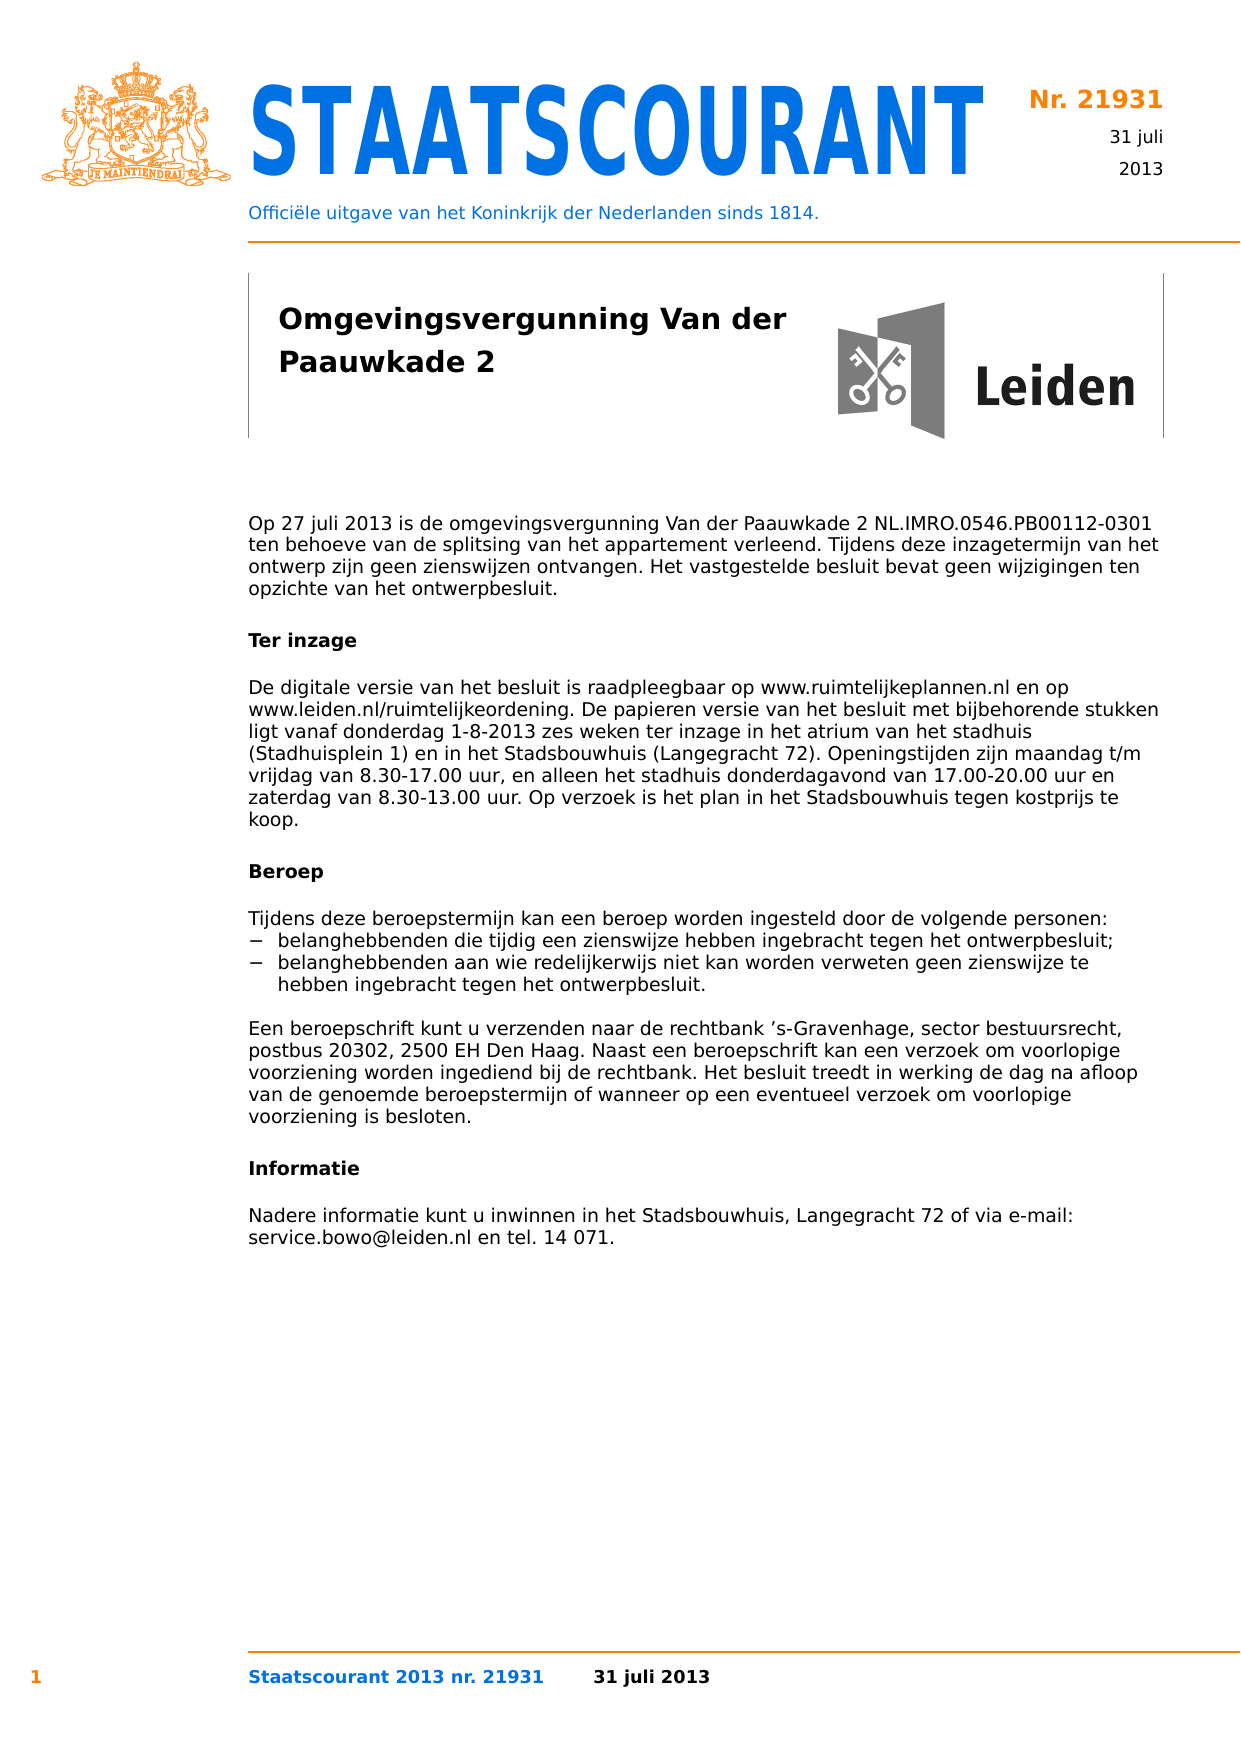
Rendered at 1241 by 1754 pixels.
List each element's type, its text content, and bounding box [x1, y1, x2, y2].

text Een beroepschrift kunt u verzenden naar de rechtbank ’s-Gravenhage, sector bestuursrecht, postbus 20302, 2500 EH Den Haag. Naast een beroepschrift kan een verzoek om voorlopige voorziening worden ingediend bij de rechtbank. Het besluit treedt in werking de dag na afloop van de genoemde beroepstermijn of wanneer op een eventueel verzoek om voorlopige voorziening is besloten. [248, 1018, 1163, 1128]
text − belanghebbenden aan wie redelijkerwijs niet kan worden verweten geen zienswijze te hebben ingebracht tegen het ontwerpbesluit. [248, 952, 1163, 996]
subtitle Omgevingsvergunning Van der Paauwkade 2 [249, 273, 1163, 438]
subtitle Ter inzage [248, 630, 1163, 652]
table_cell 31 juli [998, 121, 1240, 153]
text Tijdens deze beroepstermijn kan een beroep worden ingesteld door de volgende personen: [248, 908, 1163, 930]
text − belanghebbenden die tijdig een zienswijze hebben ingebracht tegen het ontwerpbesluit; [248, 930, 1163, 952]
table_header Nr. 21931 [998, 62, 1240, 121]
picture [41, 62, 231, 186]
text De digitale versie van het besluit is raadpleegbaar op www.ruimtelijkeplannen.nl en op www.leiden.nl/ruimtelijkeordening. De papieren versie van het besluit met bijbehorende stukken ligt vanaf donderdag 1-8-2013 zes weken ter inzage in het atrium van het stadhuis (Stadhuisplein 1) en in het Stadsbouwhuis (Langegracht 72). Openingstijden zijn maandag t/m vrijdag van 8.30-17.00 uur, en alleen het stadhuis donderdagavond van 17.00-20.00 uur en zaterdag van 8.30-13.00 uur. Op verzoek is het plan in het Stadsbouwhuis tegen kostprijs te koop. [248, 677, 1163, 831]
table_header STAATSCOURANT [248, 62, 998, 203]
text Nadere informatie kunt u inwinnen in het Stadsbouwhuis, Langegracht 72 of via e-mail: service.bowo@leiden.nl en tel. 14 071. [248, 1205, 1163, 1249]
subtitle Beroep [248, 861, 1163, 883]
picture [838, 302, 1134, 439]
table_header [25, 62, 248, 241]
text Op 27 juli 2013 is de omgevingsvergunning Van der Paauwkade 2 NL.IMRO.0546.PB00112-0301 ten behoeve van de splitsing van het appartement verleend. Tijdens deze inzagetermijn van het ontwerp zijn geen zienswijzen ontvangen. Het vastgestelde besluit bevat geen wijzigingen ten opzichte van het ontwerpbesluit. [248, 512, 1163, 600]
subtitle Informatie [248, 1158, 1163, 1180]
table_cell 2013 [998, 153, 1240, 203]
table_cell Officiële uitgave van het Koninkrijk der Nederlanden sinds 1814. [248, 203, 1240, 241]
